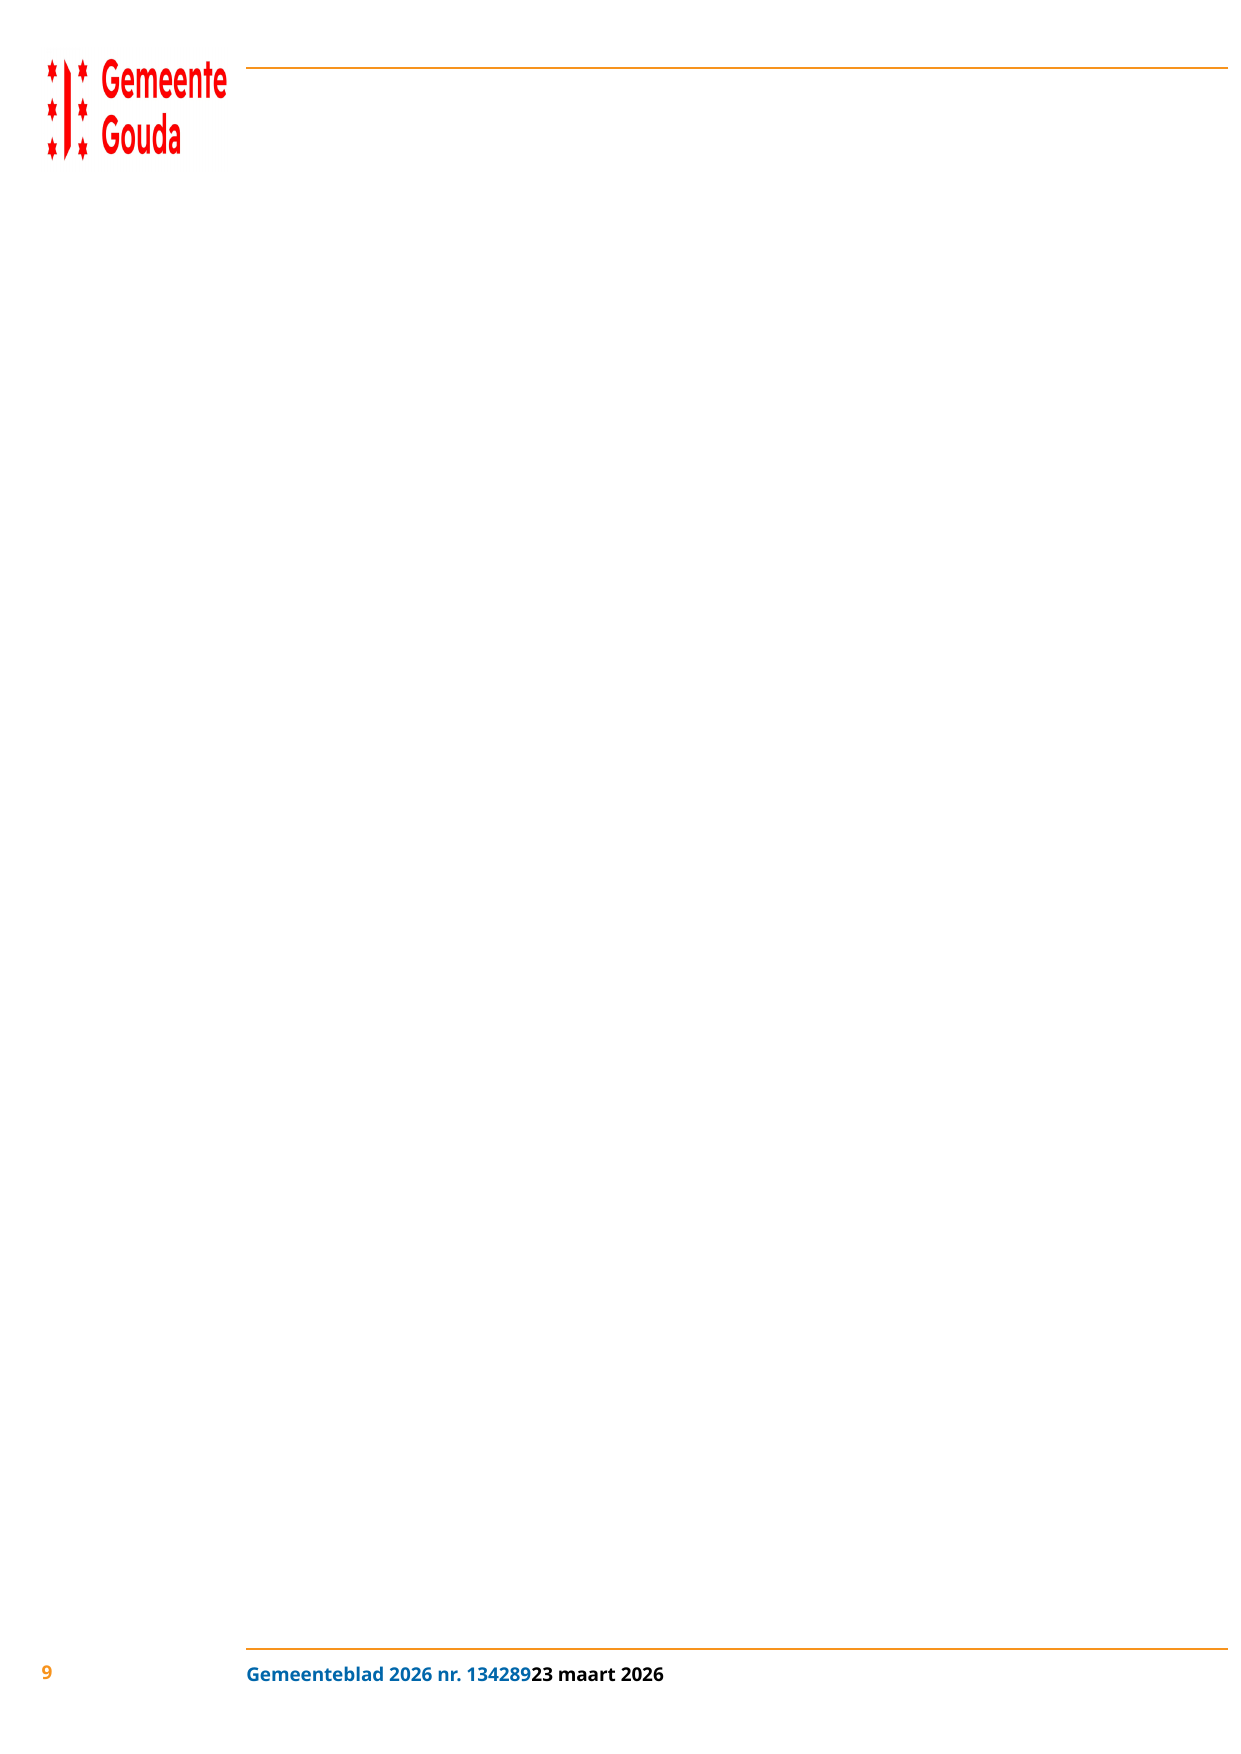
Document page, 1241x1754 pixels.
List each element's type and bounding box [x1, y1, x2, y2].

picture [41, 47, 231, 172]
